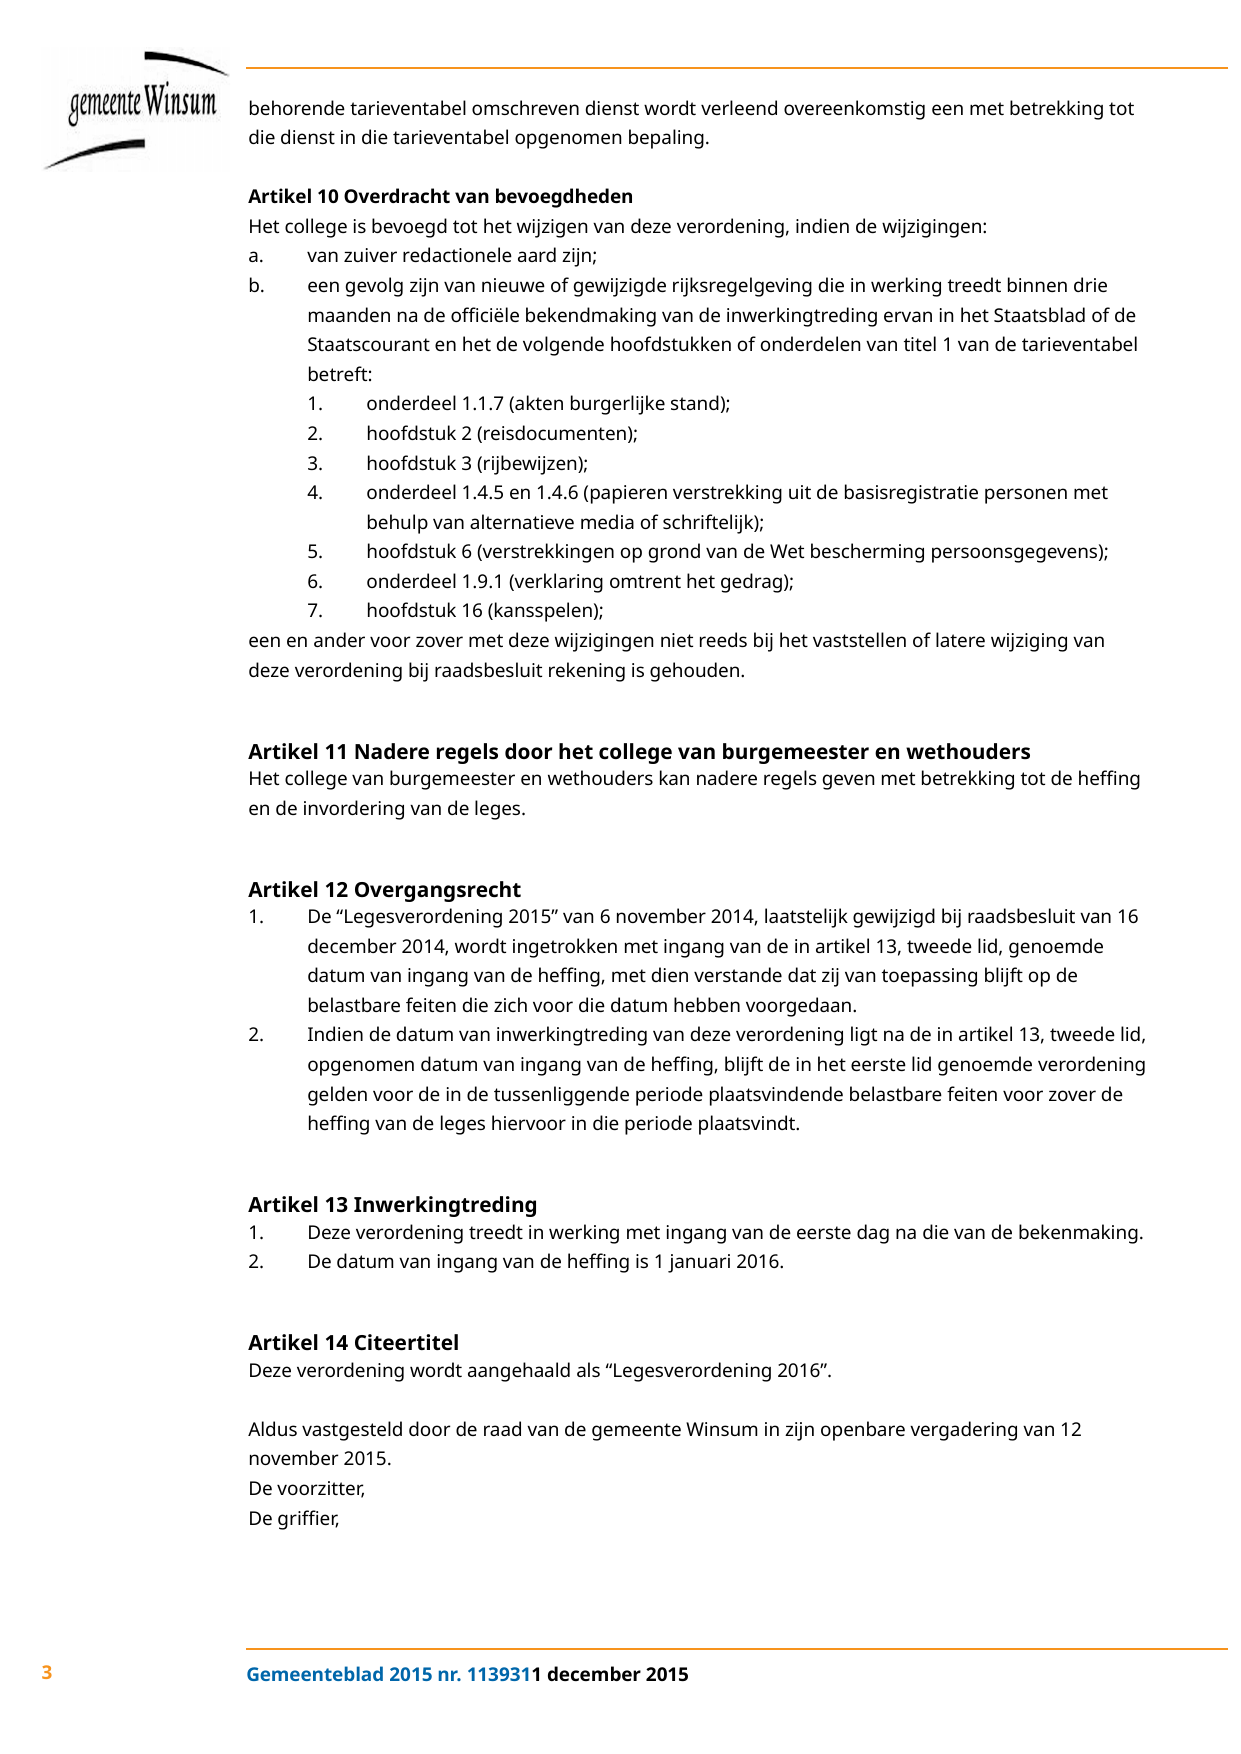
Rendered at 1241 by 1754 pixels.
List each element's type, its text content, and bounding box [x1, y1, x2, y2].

list onderdeel 1.4.5 en 1.4.6 (papieren verstrekking uit de basisregistratie personen met behulp van alternatieve media of schriftelijk); [307, 479, 1152, 535]
text Artikel 12 Overgangsrecht [248, 875, 1152, 903]
text Het college is bevoegd tot het wijzigen van deze verordening, indien de wijzigingen: [248, 213, 1152, 239]
list hoofdstuk 2 (reisdocumenten); [307, 420, 1152, 446]
text een en ander voor zover met deze wijzigingen niet reeds bij het vaststellen of latere wijziging van deze verordening bij raadsbesluit rekening is gehouden. [248, 627, 1152, 683]
list onderdeel 1.1.7 (akten burgerlijke stand); [307, 391, 1152, 416]
text Artikel 10 Overdracht van bevoegdheden [248, 183, 1152, 209]
text Artikel 13 Inwerkingtreding [248, 1190, 1152, 1219]
text Artikel 14 Citeertitel [248, 1328, 1152, 1357]
text behorende tarieventabel omschreven dienst wordt verleend overeenkomstig een met betrekking tot die dienst in die tarieventabel opgenomen bepaling. [248, 95, 1152, 150]
text Artikel 11 Nadere regels door het college van burgemeester en wethouders [248, 737, 1152, 765]
picture [41, 47, 231, 172]
list Deze verordening treedt in werking met ingang van de eerste dag na die van de bekenmaking. [248, 1219, 1152, 1244]
text Aldus vastgesteld door de raad van de gemeente Winsum in zijn openbare vergadering van 12 november 2015. [248, 1416, 1152, 1471]
list onderdeel 1.9.1 (verklaring omtrent het gedrag); [307, 568, 1152, 594]
list een gevolg zijn van nieuwe of gewijzigde rijksregelgeving die in werking treedt binnen drie maanden na de officiële bekendmaking van de inwerkingtreding ervan in het Staatsblad of de Staatscourant en het de volgende hoofdstukken of onderdelen van titel 1 van de tarieventabel betreft: [248, 272, 1152, 387]
text Deze verordening wordt aangehaald als “Legesverordening 2016”. [248, 1357, 1152, 1383]
list hoofdstuk 3 (rijbewijzen); [307, 450, 1152, 476]
list De “Legesverordening 2015” van 6 november 2014, laatstelijk gewijzigd bij raadsbesluit van 16 december 2014, wordt ingetrokken met ingang van de in artikel 13, tweede lid, genoemde datum van ingang van de heffing, met dien verstande dat zij van toepassing blijft op de belastbare feiten die zich voor die datum hebben voorgedaan. [248, 903, 1152, 1018]
list van zuiver redactionele aard zijn; [248, 243, 1152, 268]
list hoofdstuk 16 (kansspelen); [307, 598, 1152, 623]
text De griffier, [248, 1505, 1152, 1531]
text De voorzitter, [248, 1475, 1152, 1501]
list hoofdstuk 6 (verstrekkingen op grond van de Wet bescherming persoonsgegevens); [307, 538, 1152, 564]
list De datum van ingang van de heffing is 1 januari 2016. [248, 1248, 1152, 1274]
list Indien de datum van inwerkingtreding van deze verordening ligt na de in artikel 13, tweede lid, opgenomen datum van ingang van de heffing, blijft de in het eerste lid genoemde verordening gelden voor de in de tussenliggende periode plaatsvindende belastbare feiten voor zover de heffing van de leges hiervoor in die periode plaatsvindt. [248, 1022, 1152, 1136]
text Het college van burgemeester en wethouders kan nadere regels geven met betrekking tot de heffing en de invordering van de leges. [248, 765, 1152, 821]
